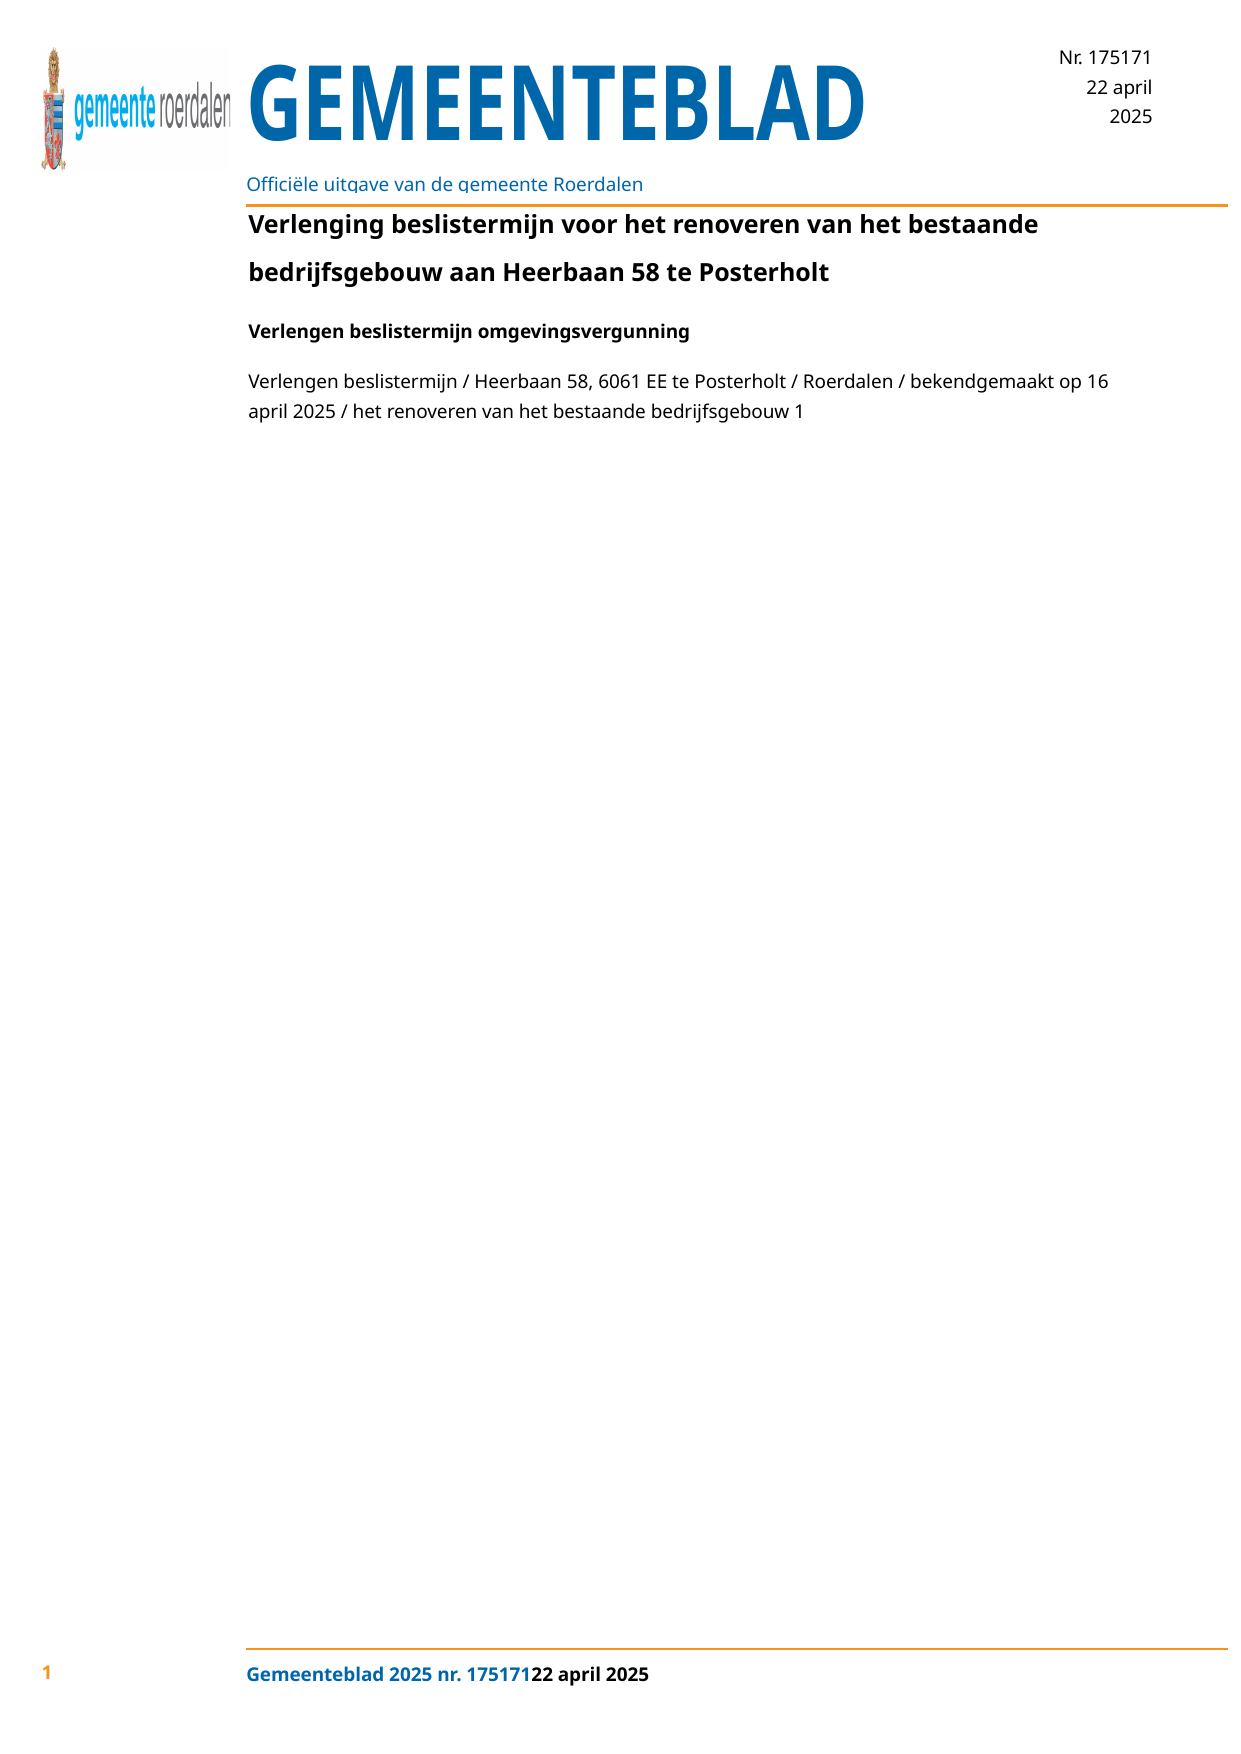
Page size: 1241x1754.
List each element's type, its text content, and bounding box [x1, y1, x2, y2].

picture [41, 47, 231, 172]
text Verlengen beslistermijn omgevingsvergunning [248, 318, 1152, 344]
text Verlenging beslistermijn voor het renoveren van het bestaande bedrijfsgebouw aan Heerbaan 58 te Posterholt [248, 207, 1152, 288]
text Verlengen beslistermijn / Heerbaan 58, 6061 EE te Posterholt / Roerdalen / bekendgemaakt op 16 april 2025 / het renoveren van het bestaande bedrijfsgebouw 1 [248, 368, 1152, 424]
